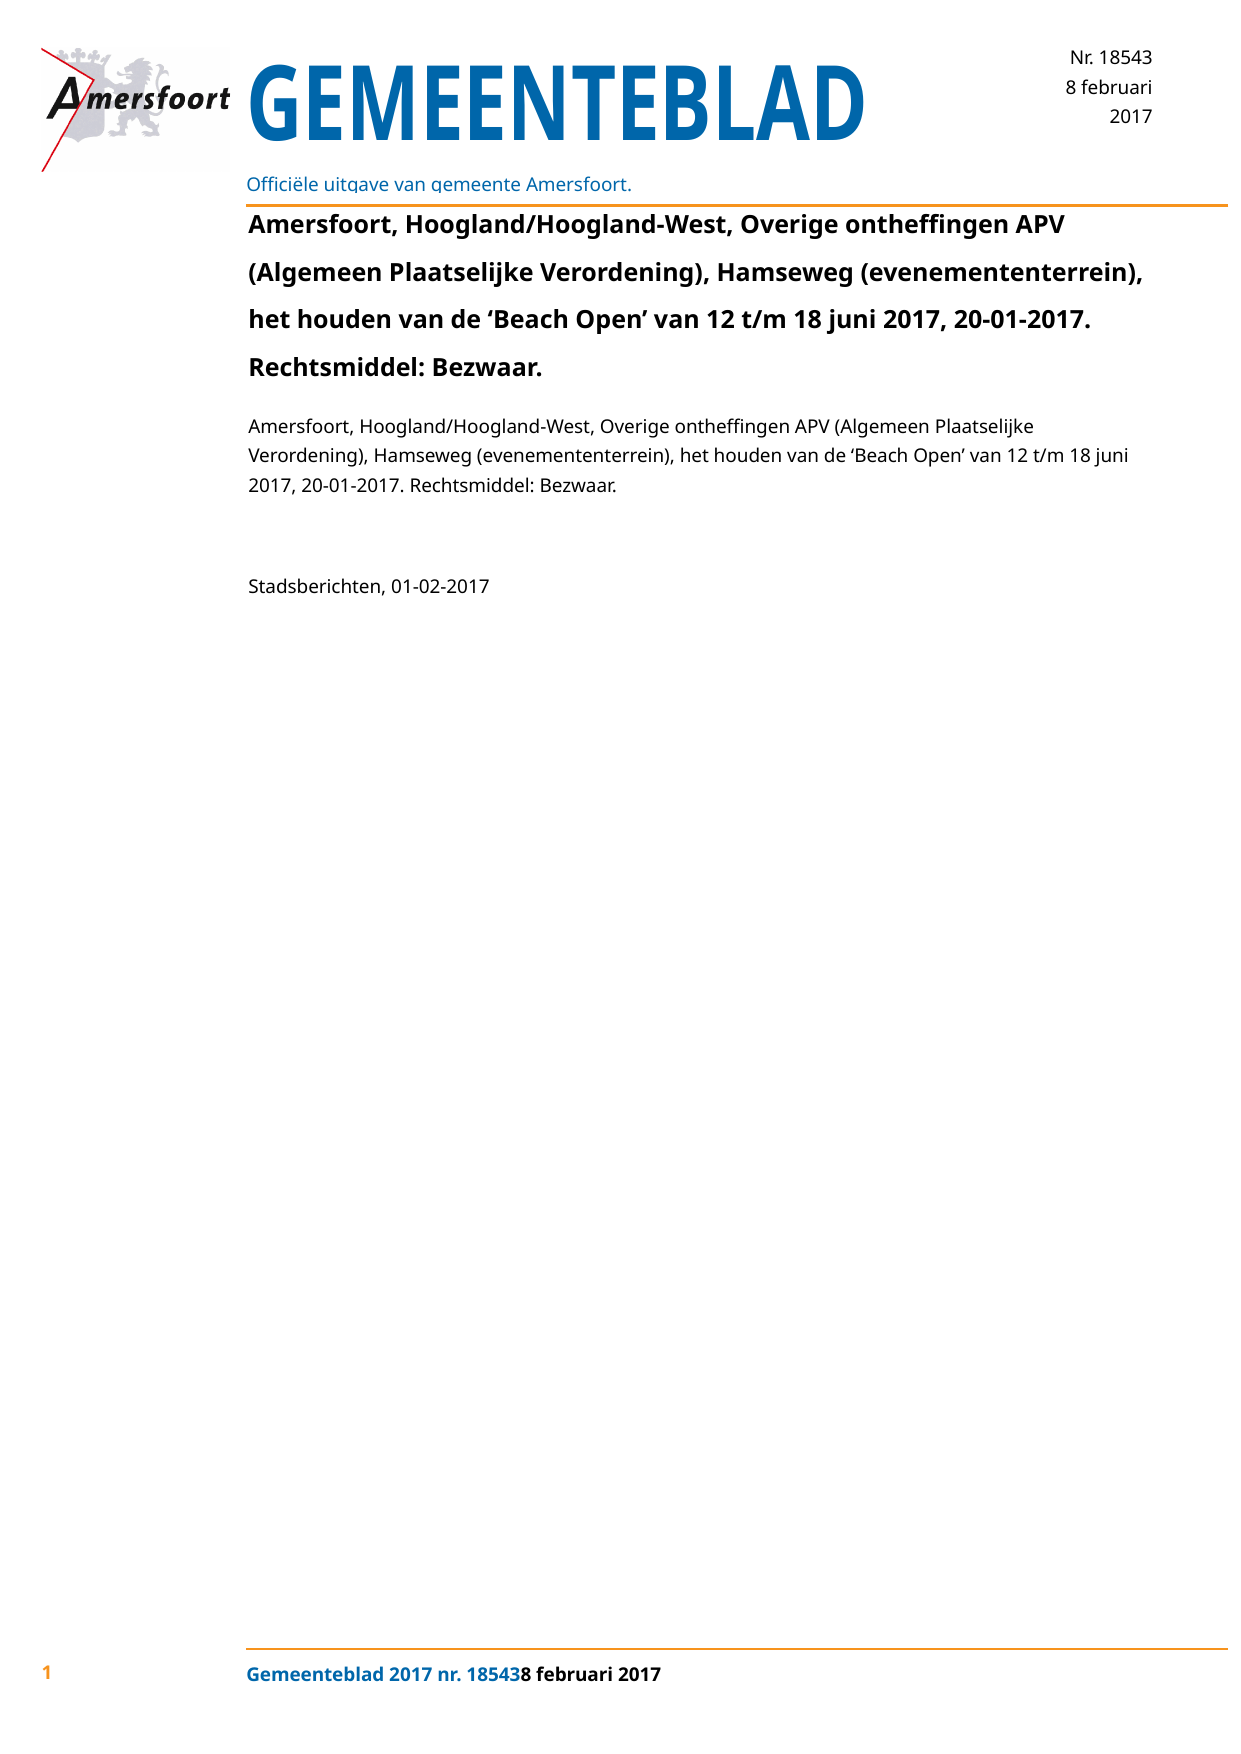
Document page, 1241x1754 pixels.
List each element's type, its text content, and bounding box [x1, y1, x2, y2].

picture [41, 47, 231, 172]
text Amersfoort, Hoogland/Hoogland-West, Overige ontheffingen APV (Algemeen Plaatselijke Verordening), Hamseweg (evenemententerrein), het houden van de ‘Beach Open’ van 12 t/m 18 juni 2017, 20-01-2017. Rechtsmiddel: Bezwaar. [248, 207, 1152, 384]
text Stadsberichten, 01-02-2017 [248, 573, 1152, 599]
text Amersfoort, Hoogland/Hoogland-West, Overige ontheffingen APV (Algemeen Plaatselijke Verordening), Hamseweg (evenemententerrein), het houden van de ‘Beach Open’ van 12 t/m 18 juni 2017, 20-01-2017. Rechtsmiddel: Bezwaar. [248, 413, 1152, 498]
